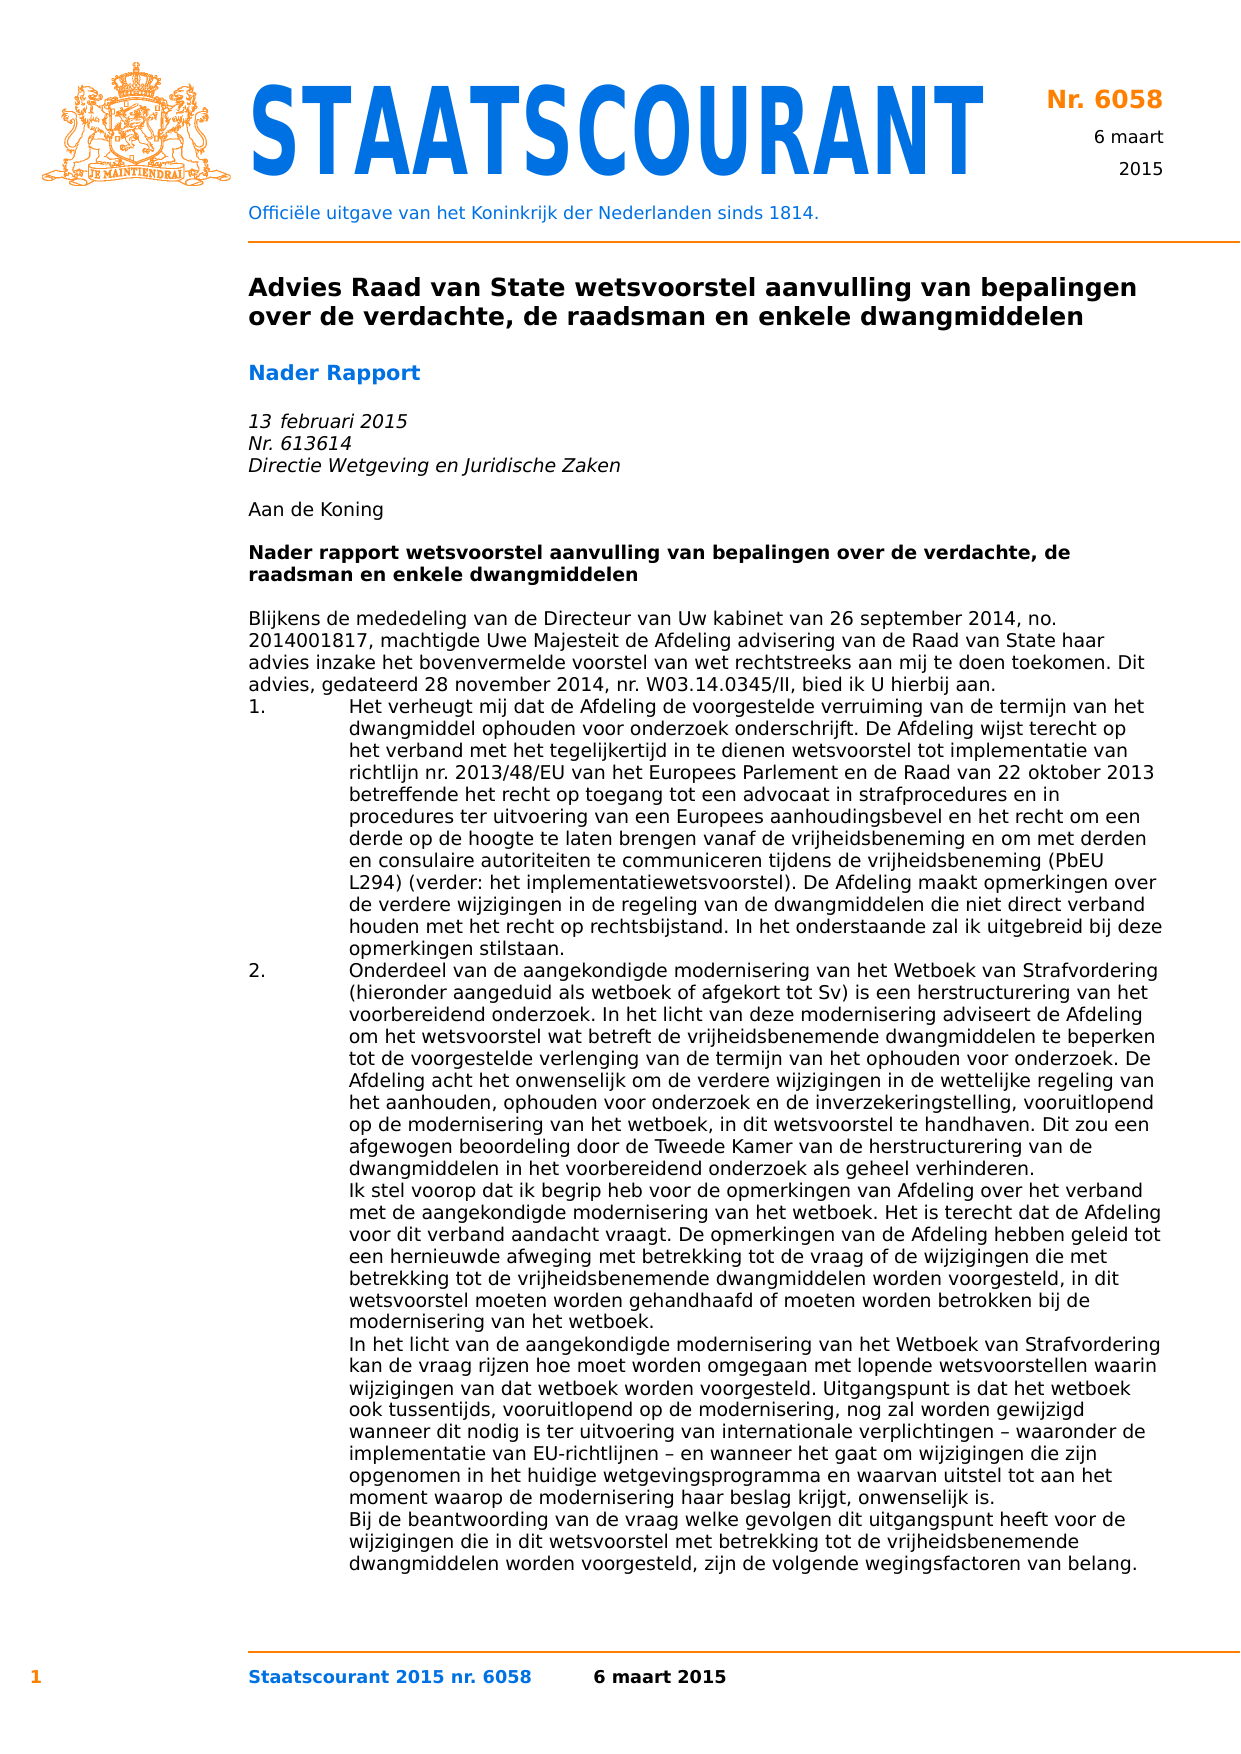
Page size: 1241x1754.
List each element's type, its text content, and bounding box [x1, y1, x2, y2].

text Ik stel voorop dat ik begrip heb voor de opmerkingen van Afdeling over het verband met de aangekondigde modernisering van het wetboek. Het is terecht dat de Afdeling voor dit verband aandacht vraagt. De opmerkingen van de Afdeling hebben geleid tot een hernieuwde afweging met betrekking tot de vraag of de wijzigingen die met betrekking tot de vrijheidsbenemende dwangmiddelen worden voorgesteld, in dit wetsvoorstel moeten worden gehandhaafd of moeten worden betrokken bij de modernisering van het wetboek. [348, 1179, 1163, 1333]
text Blijkens de mededeling van de Directeur van Uw kabinet van 26 september 2014, no. 2014001817, machtigde Uwe Majesteit de Afdeling advisering van de Raad van State haar advies inzake het bovenvermelde voorstel van wet rechtstreeks aan mij te doen toekomen. Dit advies, gedateerd 28 november 2014, nr. W03.14.0345/II, bied ik U hierbij aan. [248, 608, 1163, 696]
text Directie Wetgeving en Juridische Zaken [248, 454, 1163, 477]
table_header [25, 62, 248, 241]
text Aan de Koning [248, 498, 1163, 520]
picture [41, 62, 231, 186]
table_cell 6 maart [998, 121, 1240, 153]
table_header STAATSCOURANT [248, 62, 998, 203]
text 13 februari 2015 [248, 411, 1163, 433]
text 2. Onderdeel van de aangekondigde modernisering van het Wetboek van Strafvordering (hieronder aangeduid als wetboek of afgekort tot Sv) is een herstructurering van het voorbereidend onderzoek. In het licht van deze modernisering adviseert de Afdeling om het wetsvoorstel wat betreft de vrijheidsbenemende dwangmiddelen te beperken tot de voorgestelde verlenging van de termijn van het ophouden voor onderzoek. De Afdeling acht het onwenselijk om de verdere wijzigingen in de wettelijke regeling van het aanhouden, ophouden voor onderzoek en de inverzekeringstelling, vooruitlopend op de modernisering van het wetboek, in dit wetsvoorstel te handhaven. Dit zou een afgewogen beoordeling door de Tweede Kamer van de herstructurering van de dwangmiddelen in het voorbereidend onderzoek als geheel verhinderen. [248, 960, 1163, 1179]
subtitle Nader Rapport [248, 361, 1163, 386]
text In het licht van de aangekondigde modernisering van het Wetboek van Strafvordering kan de vraag rijzen hoe moet worden omgegaan met lopende wetsvoorstellen waarin wijzigingen van dat wetboek worden voorgesteld. Uitgangspunt is dat het wetboek ook tussentijds, vooruitlopend op de modernisering, nog zal worden gewijzigd wanneer dit nodig is ter uitvoering van internationale verplichtingen – waaronder de implementatie van EU-richtlijnen – en wanneer het gaat om wijzigingen die zijn opgenomen in het huidige wetgevingsprogramma en waarvan uitstel tot aan het moment waarop de modernisering haar beslag krijgt, onwenselijk is. [348, 1333, 1163, 1509]
table_header Nr. 6058 [998, 62, 1240, 121]
text Nader rapport wetsvoorstel aanvulling van bepalingen over de verdachte, de raadsman en enkele dwangmiddelen [248, 542, 1163, 586]
text 1. Het verheugt mij dat de Afdeling de voorgestelde verruiming van de termijn van het dwangmiddel ophouden voor onderzoek onderschrijft. De Afdeling wijst terecht op het verband met het tegelijkertijd in te dienen wetsvoorstel tot implementatie van richtlijn nr. 2013/48/EU van het Europees Parlement en de Raad van 22 oktober 2013 betreffende het recht op toegang tot een advocaat in strafprocedures en in procedures ter uitvoering van een Europees aanhoudingsbevel en het recht om een derde op de hoogte te laten brengen vanaf de vrijheidsbeneming en om met derden en consulaire autoriteiten te communiceren tijdens de vrijheidsbeneming (PbEU L294) (verder: het implementatiewetsvoorstel). De Afdeling maakt opmerkingen over de verdere wijzigingen in de regeling van de dwangmiddelen die niet direct verband houden met het recht op rechtsbijstand. In het onderstaande zal ik uitgebreid bij deze opmerkingen stilstaan. [248, 696, 1163, 960]
table_cell Officiële uitgave van het Koninkrijk der Nederlanden sinds 1814. [248, 203, 1240, 241]
table_cell 2015 [998, 153, 1240, 203]
subtitle Advies Raad van State wetsvoorstel aanvulling van bepalingen over de verdachte, de raadsman en enkele dwangmiddelen [248, 273, 1163, 331]
text Nr. 613614 [248, 433, 1163, 454]
text Bij de beantwoording van de vraag welke gevolgen dit uitgangspunt heeft voor de wijzigingen die in dit wetsvoorstel met betrekking tot de vrijheidsbenemende dwangmiddelen worden voorgesteld, zijn de volgende wegingsfactoren van belang. [348, 1509, 1163, 1575]
